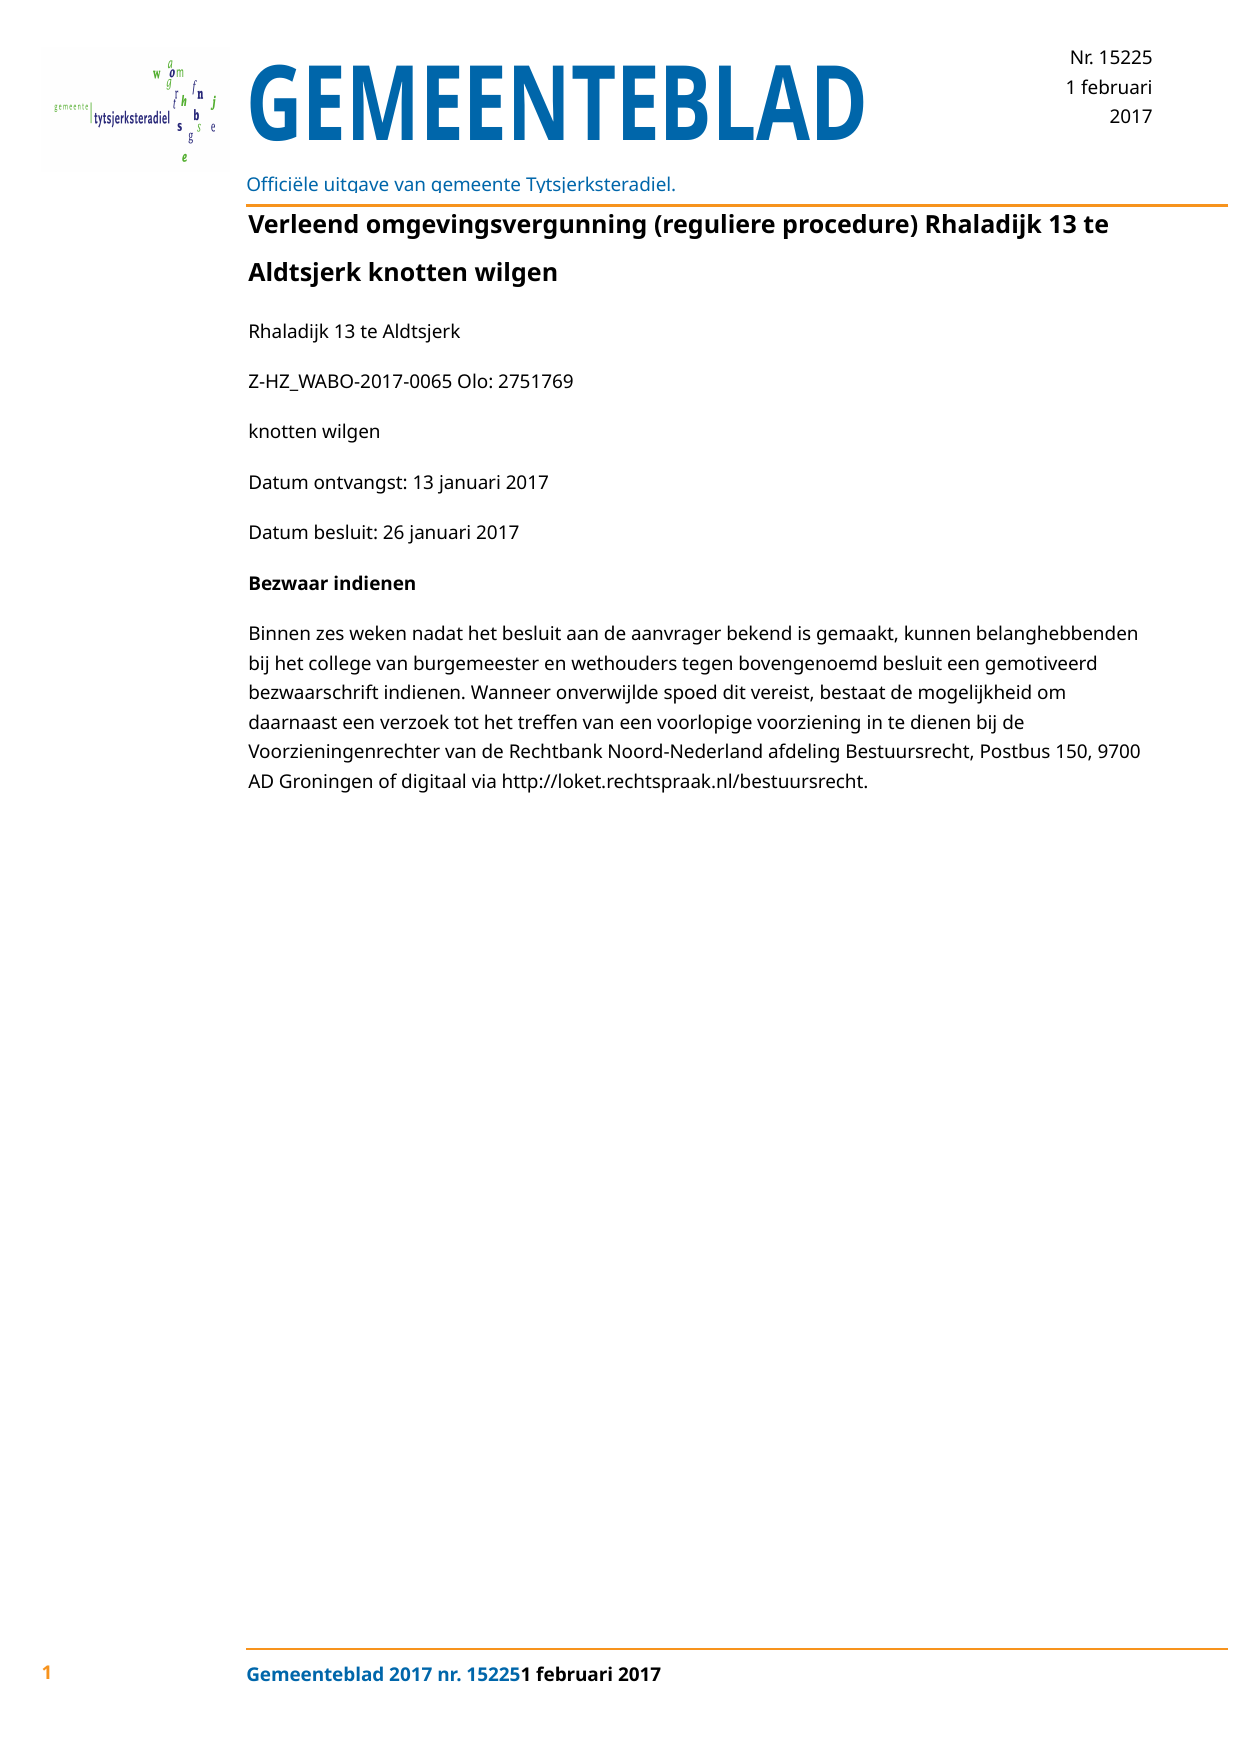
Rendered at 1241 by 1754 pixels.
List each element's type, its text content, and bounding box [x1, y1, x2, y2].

text Datum ontvangst: 13 januari 2017 [248, 469, 1152, 495]
text Bezwaar indienen [248, 570, 1152, 596]
text Rhaladijk 13 te Aldtsjerk [248, 318, 1152, 344]
text Datum besluit: 26 januari 2017 [248, 519, 1152, 545]
text Z-HZ_WABO-2017-0065 Olo: 2751769 [248, 368, 1152, 394]
text Verleend omgevingsvergunning (reguliere procedure) Rhaladijk 13 te Aldtsjerk knotten wilgen [248, 207, 1152, 288]
picture [41, 47, 231, 172]
text knotten wilgen [248, 419, 1152, 444]
text Binnen zes weken nadat het besluit aan de aanvrager bekend is gemaakt, kunnen belanghebbenden bij het college van burgemeester en wethouders tegen bovengenoemd besluit een gemotiveerd bezwaarschrift indienen. Wanneer onverwijlde spoed dit vereist, bestaat de mogelijkheid om daarnaast een verzoek tot het treffen van een voorlopige voorziening in te dienen bij de Voorzieningenrechter van de Rechtbank Noord-Nederland afdeling Bestuursrecht, Postbus 150, 9700 AD Groningen of digitaal via http://loket.rechtspraak.nl/bestuursrecht. [248, 620, 1152, 794]
